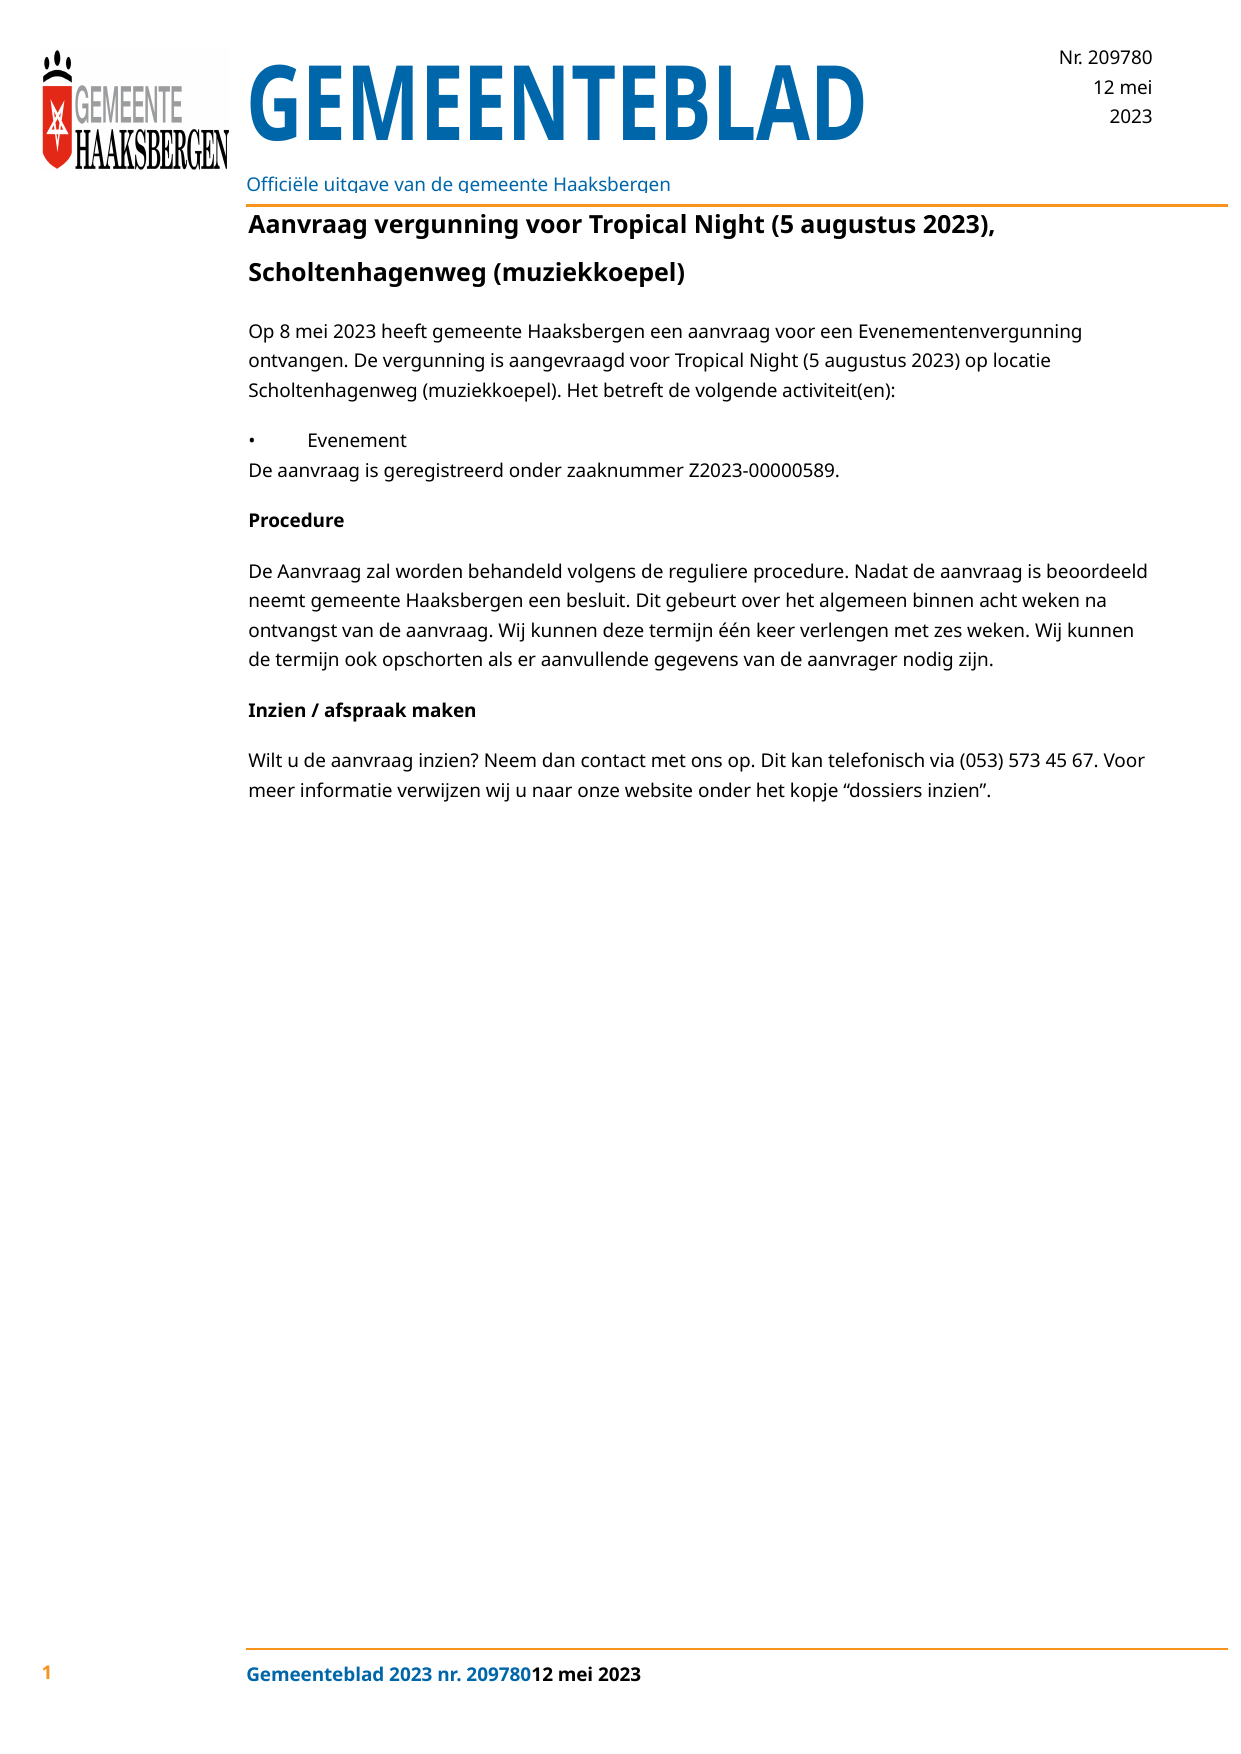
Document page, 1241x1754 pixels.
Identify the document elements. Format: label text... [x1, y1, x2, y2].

list Evenement [248, 427, 1152, 453]
text De Aanvraag zal worden behandeld volgens de reguliere procedure. Nadat de aanvraag is beoordeeld neemt gemeente Haaksbergen een besluit. Dit gebeurt over het algemeen binnen acht weken na ontvangst van de aanvraag. Wij kunnen deze termijn één keer verlengen met zes weken. Wij kunnen de termijn ook opschorten als er aanvullende gegevens van de aanvrager nodig zijn. [248, 558, 1152, 672]
text Procedure [248, 507, 1152, 533]
text Op 8 mei 2023 heeft gemeente Haaksbergen een aanvraag voor een Evenementenvergunning ontvangen. De vergunning is aangevraagd voor Tropical Night (5 augustus 2023) op locatie Scholtenhagenweg (muziekkoepel). Het betreft de volgende activiteit(en): [248, 318, 1152, 403]
picture [41, 47, 231, 172]
text Inzien / afspraak maken [248, 697, 1152, 723]
text Wilt u de aanvraag inzien? Neem dan contact met ons op. Dit kan telefonisch via (053) 573 45 67. Voor meer informatie verwijzen wij u naar onze website onder het kopje “dossiers inzien”. [248, 747, 1152, 803]
text Aanvraag vergunning voor Tropical Night (5 augustus 2023), Scholtenhagenweg (muziekkoepel) [248, 207, 1152, 288]
text De aanvraag is geregistreerd onder zaaknummer Z2023-00000589. [248, 457, 1152, 483]
